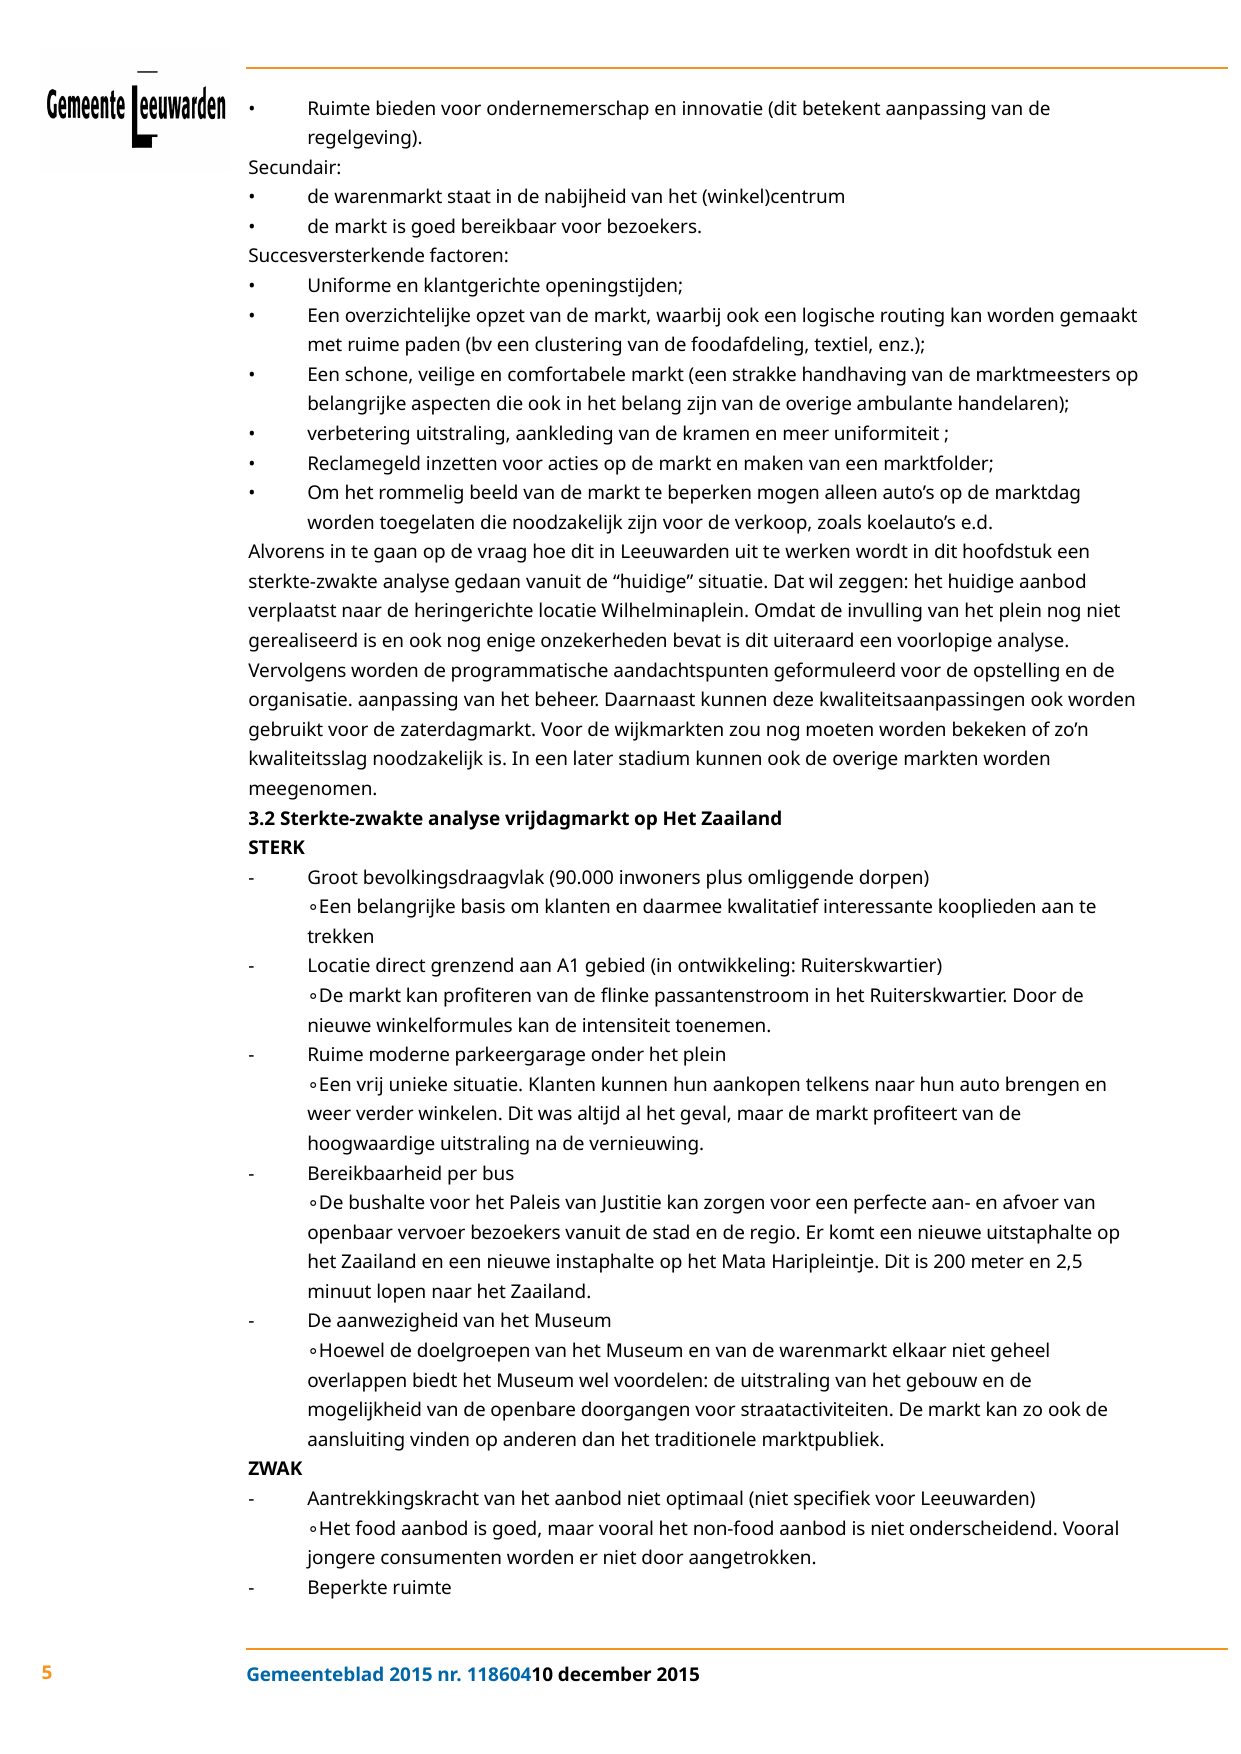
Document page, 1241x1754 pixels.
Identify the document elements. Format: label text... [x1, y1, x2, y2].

list ∘Hoewel de doelgroepen van het Museum en van de warenmarkt elkaar niet geheel overlappen biedt het Museum wel voordelen: de uitstraling van het gebouw en de mogelijkheid van de openbare doorgangen voor straatactiviteiten. De markt kan zo ook de aansluiting vinden op anderen dan het traditionele marktpubliek. [248, 1337, 1152, 1452]
text Secundair: [248, 154, 1152, 180]
picture [41, 47, 231, 172]
list ∘De bushalte voor het Paleis van Justitie kan zorgen voor een perfecte aan- en afvoer van openbaar vervoer bezoekers vanuit de stad en de regio. Er komt een nieuwe uitstaphalte op het Zaailand en een nieuwe instaphalte op het Mata Haripleintje. Dit is 200 meter en 2,5 minuut lopen naar het Zaailand. [248, 1189, 1152, 1304]
list Locatie direct grenzend aan A1 gebied (in ontwikkeling: Ruiterskwartier) [248, 953, 1152, 978]
list Groot bevolkingsdraagvlak (90.000 inwoners plus omliggende dorpen) [248, 864, 1152, 890]
list Ruimte bieden voor ondernemerschap en innovatie (dit betekent aanpassing van de regelgeving). [248, 95, 1152, 150]
list de warenmarkt staat in de nabijheid van het (winkel)centrum [248, 183, 1152, 209]
list Uniforme en klantgerichte openingstijden; [248, 272, 1152, 298]
list Een overzichtelijke opzet van de markt, waarbij ook een logische routing kan worden gemaakt met ruime paden (bv een clustering van de foodafdeling, textiel, enz.); [248, 302, 1152, 357]
text STERK [248, 834, 1152, 860]
list ∘Het food aanbod is goed, maar vooral het non-food aanbod is niet onderscheidend. Vooral jongere consumenten worden er niet door aangetrokken. [248, 1515, 1152, 1570]
text ZWAK [248, 1456, 1152, 1481]
list Aantrekkingskracht van het aanbod niet optimaal (niet specifiek voor Leeuwarden) [248, 1485, 1152, 1511]
text 3.2 Sterkte-zwakte analyse vrijdagmarkt op Het Zaailand [248, 805, 1152, 831]
list Een schone, veilige en comfortabele markt (een strakke handhaving van de marktmeesters op belangrijke aspecten die ook in het belang zijn van de overige ambulante handelaren); [248, 361, 1152, 416]
text Succesversterkende factoren: [248, 243, 1152, 268]
list Ruime moderne parkeergarage onder het plein [248, 1041, 1152, 1067]
list ∘De markt kan profiteren van de flinke passantenstroom in het Ruiterskwartier. Door de nieuwe winkelformules kan de intensiteit toenemen. [248, 982, 1152, 1038]
list Beperkte ruimte [248, 1574, 1152, 1600]
list De aanwezigheid van het Museum [248, 1308, 1152, 1333]
list verbetering uitstraling, aankleding van de kramen en meer uniformiteit ; [248, 420, 1152, 446]
list ∘Een vrij unieke situatie. Klanten kunnen hun aankopen telkens naar hun auto brengen en weer verder winkelen. Dit was altijd al het geval, maar de markt profiteert van de hoogwaardige uitstraling na de vernieuwing. [248, 1071, 1152, 1156]
list Bereikbaarheid per bus [248, 1160, 1152, 1186]
list Om het rommelig beeld van de markt te beperken mogen alleen auto’s op de marktdag worden toegelaten die noodzakelijk zijn voor de verkoop, zoals koelauto’s e.d. [248, 479, 1152, 535]
list Reclamegeld inzetten voor acties op de markt en maken van een marktfolder; [248, 450, 1152, 476]
list ∘Een belangrijke basis om klanten en daarmee kwalitatief interessante kooplieden aan te trekken [248, 893, 1152, 949]
list de markt is goed bereikbaar voor bezoekers. [248, 213, 1152, 239]
text Alvorens in te gaan op de vraag hoe dit in Leeuwarden uit te werken wordt in dit hoofdstuk een sterkte-zwakte analyse gedaan vanuit de “huidige” situatie. Dat wil zeggen: het huidige aanbod verplaatst naar de heringerichte locatie Wilhelminaplein. Omdat de invulling van het plein nog niet gerealiseerd is en ook nog enige onzekerheden bevat is dit uiteraard een voorlopige analyse. Vervolgens worden de programmatische aandachtspunten geformuleerd voor de opstelling en de organisatie. aanpassing van het beheer. Daarnaast kunnen deze kwaliteitsaanpassingen ook worden gebruikt voor de zaterdagmarkt. Voor de wijkmarkten zou nog moeten worden bekeken of zo’n kwaliteitsslag noodzakelijk is. In een later stadium kunnen ook de overige markten worden meegenomen. [248, 538, 1152, 801]
